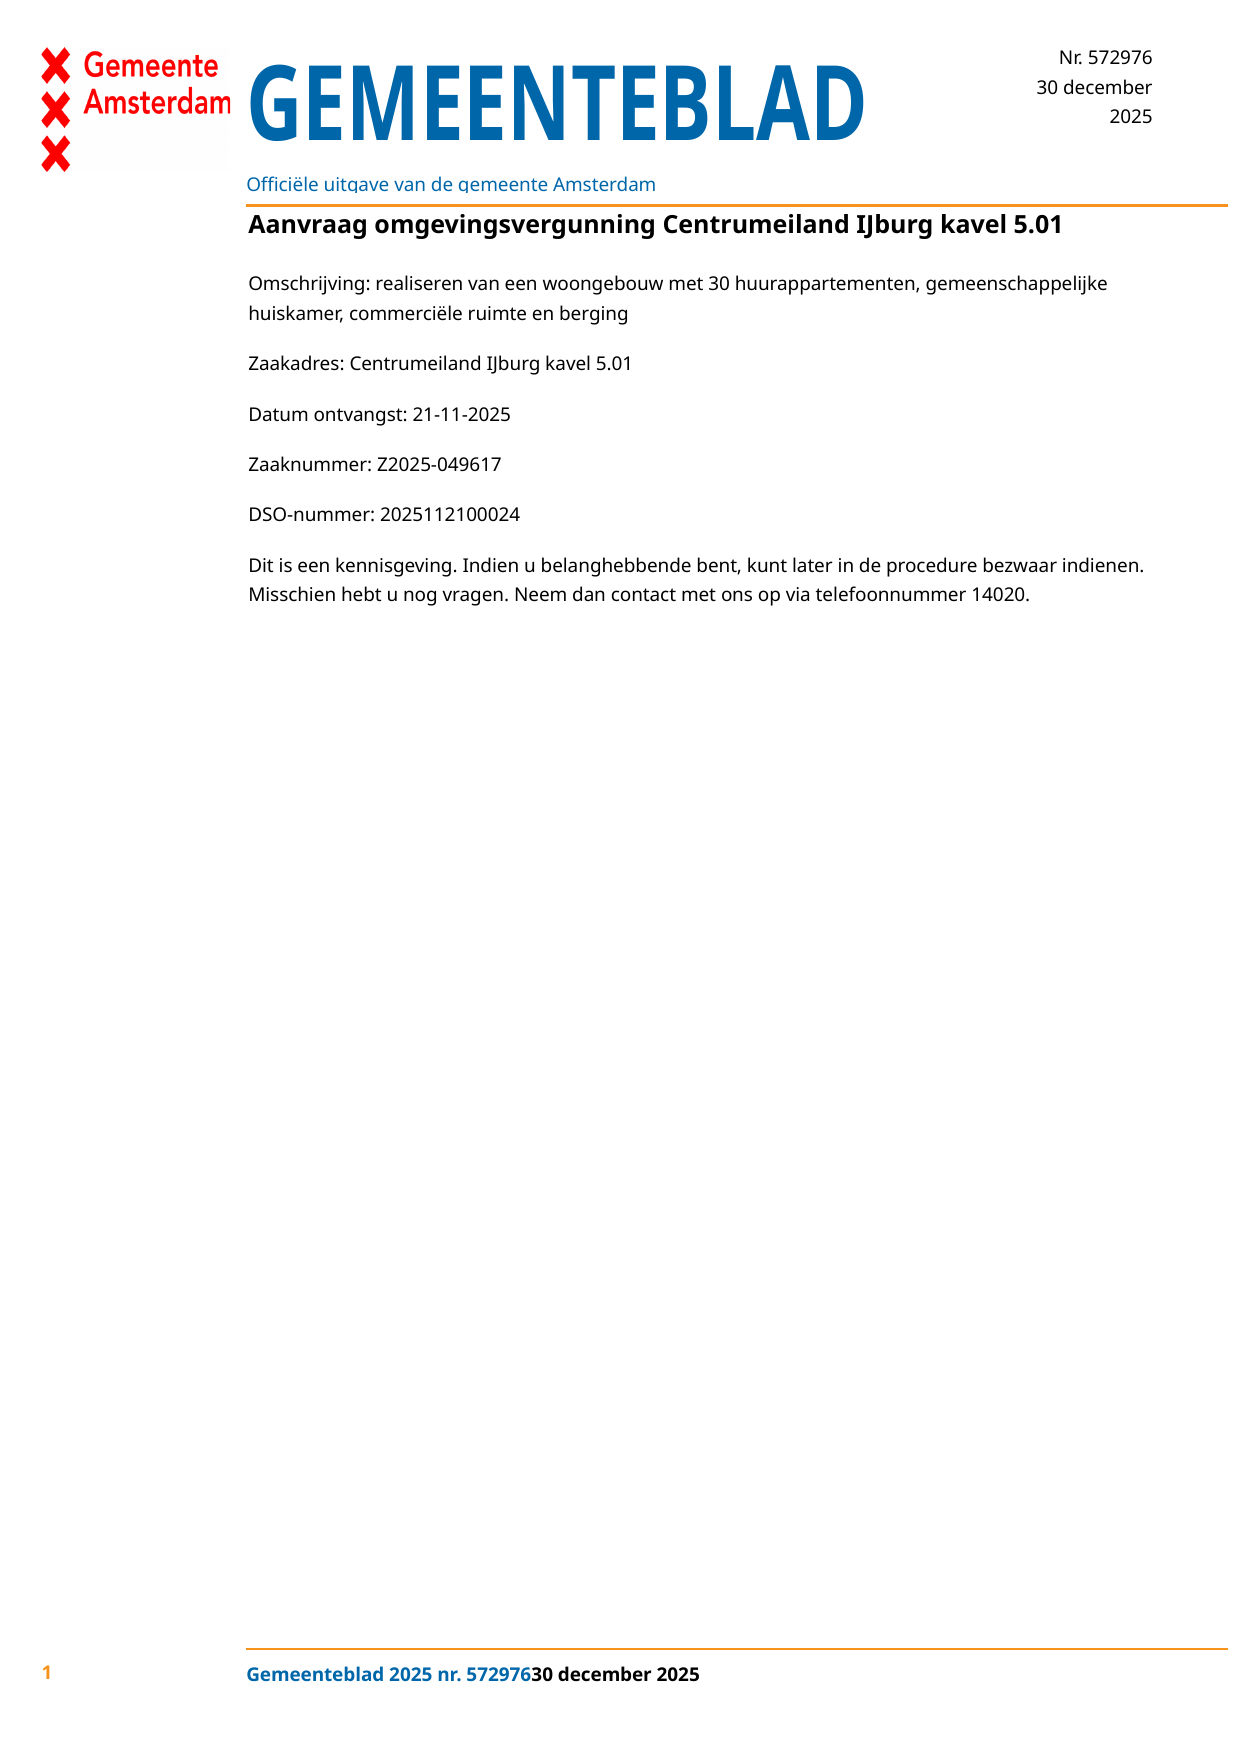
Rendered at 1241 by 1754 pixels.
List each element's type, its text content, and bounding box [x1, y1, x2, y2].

text Zaakadres: Centrumeiland IJburg kavel 5.01 [248, 350, 1152, 376]
text Dit is een kennisgeving. Indien u belanghebbende bent, kunt later in de procedure bezwaar indienen. Misschien hebt u nog vragen. Neem dan contact met ons op via telefoonnummer 14020. [248, 552, 1152, 607]
text Omschrijving: realiseren van een woongebouw met 30 huurappartementen, gemeenschappelijke huiskamer, commerciële ruimte en berging [248, 270, 1152, 326]
text Datum ontvangst: 21-11-2025 [248, 401, 1152, 426]
text DSO-nummer: 2025112100024 [248, 502, 1152, 527]
text Zaaknummer: Z2025-049617 [248, 451, 1152, 477]
text Aanvraag omgevingsvergunning Centrumeiland IJburg kavel 5.01 [248, 207, 1152, 241]
picture [41, 47, 231, 172]
